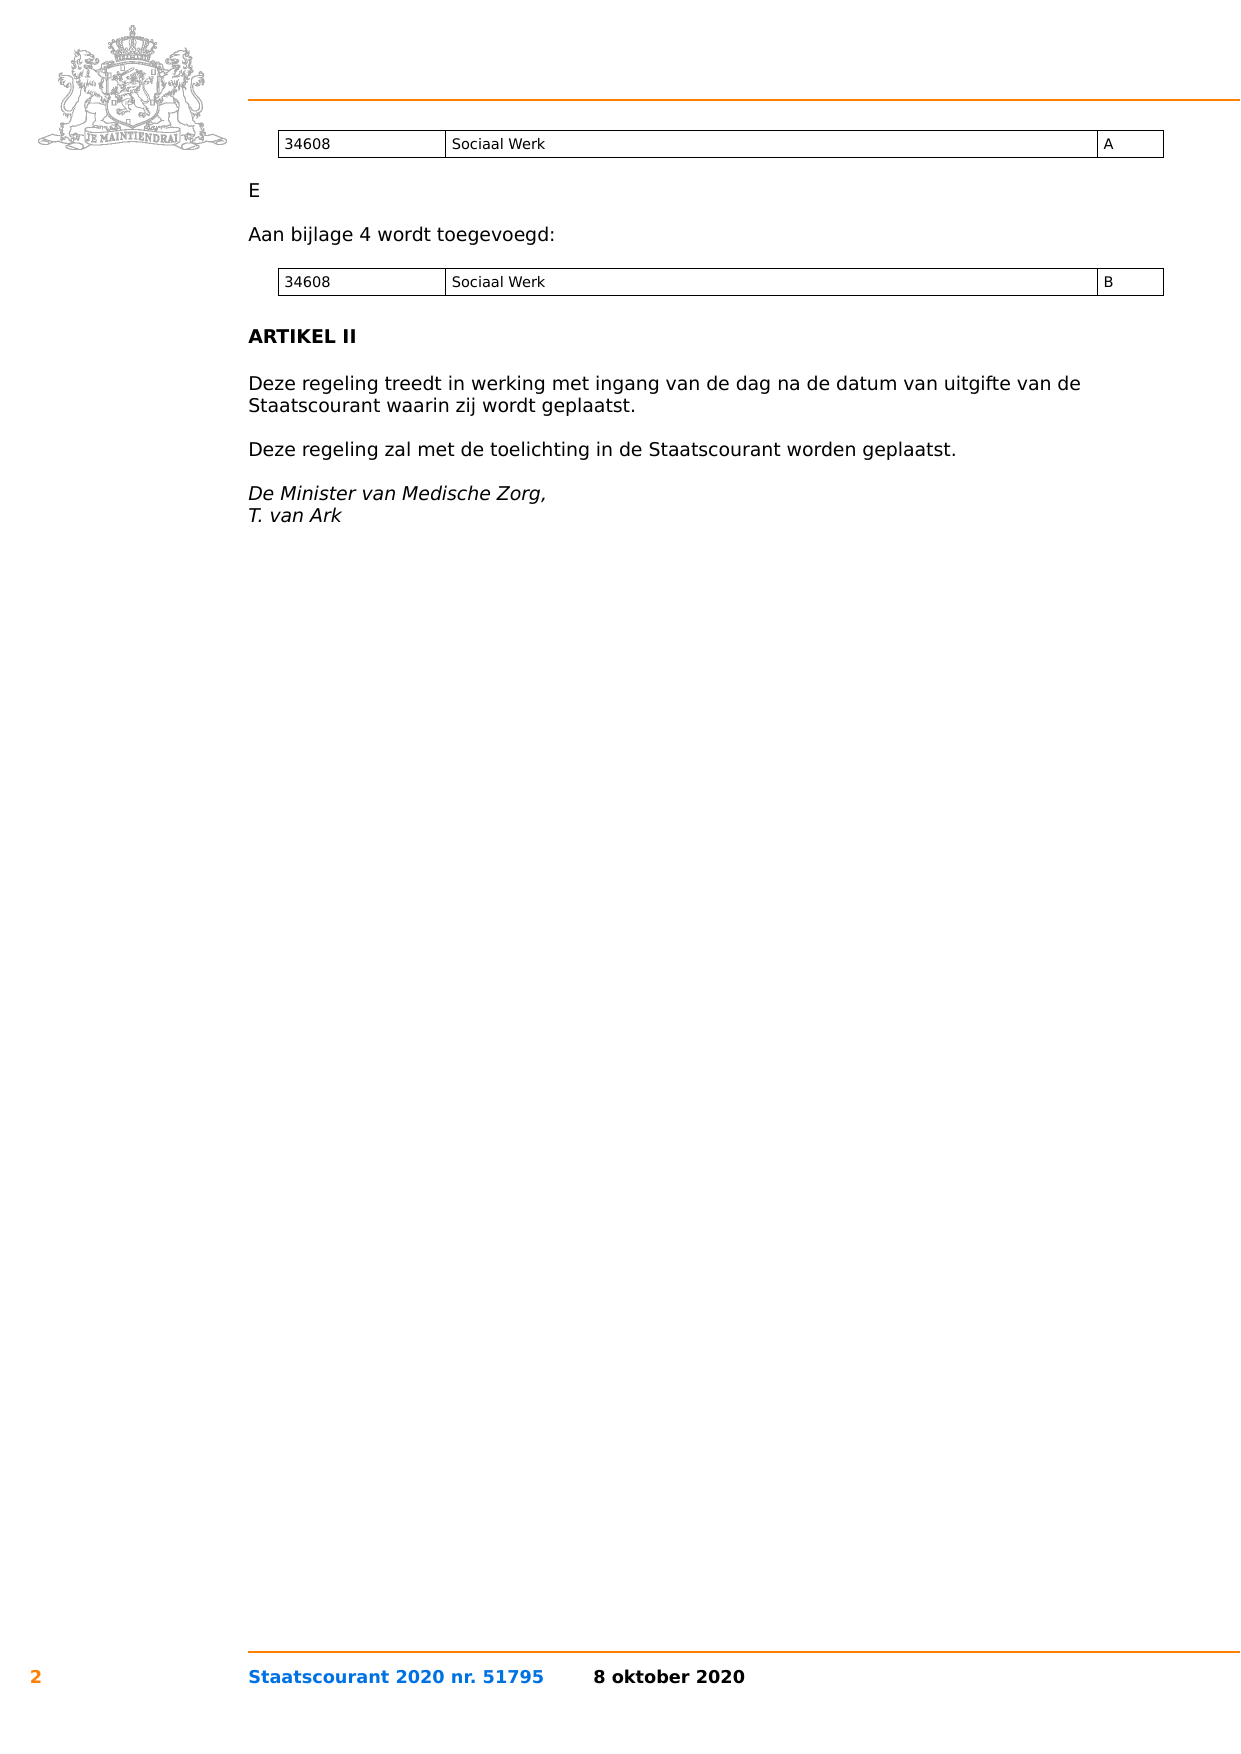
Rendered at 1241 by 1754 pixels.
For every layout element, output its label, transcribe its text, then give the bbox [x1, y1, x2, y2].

picture [38, 25, 227, 150]
table_header A [1098, 131, 1163, 157]
text E [248, 180, 1163, 202]
table_header 34608 [279, 269, 445, 295]
table_header B [1098, 269, 1163, 295]
text Deze regeling zal met de toelichting in de Staatscourant worden geplaatst. [248, 439, 1163, 461]
text Aan bijlage 4 wordt toegevoegd: [248, 224, 1163, 246]
table_header Sociaal Werk [446, 131, 1097, 157]
subtitle ARTIKEL II [248, 326, 1163, 348]
table_header Sociaal Werk [446, 269, 1097, 295]
table_header 34608 [279, 131, 445, 157]
text De Minister van Medische Zorg, T. van Ark [248, 483, 1163, 527]
text Deze regeling treedt in werking met ingang van de dag na de datum van uitgifte van de Staatscourant waarin zij wordt geplaatst. [248, 373, 1163, 417]
